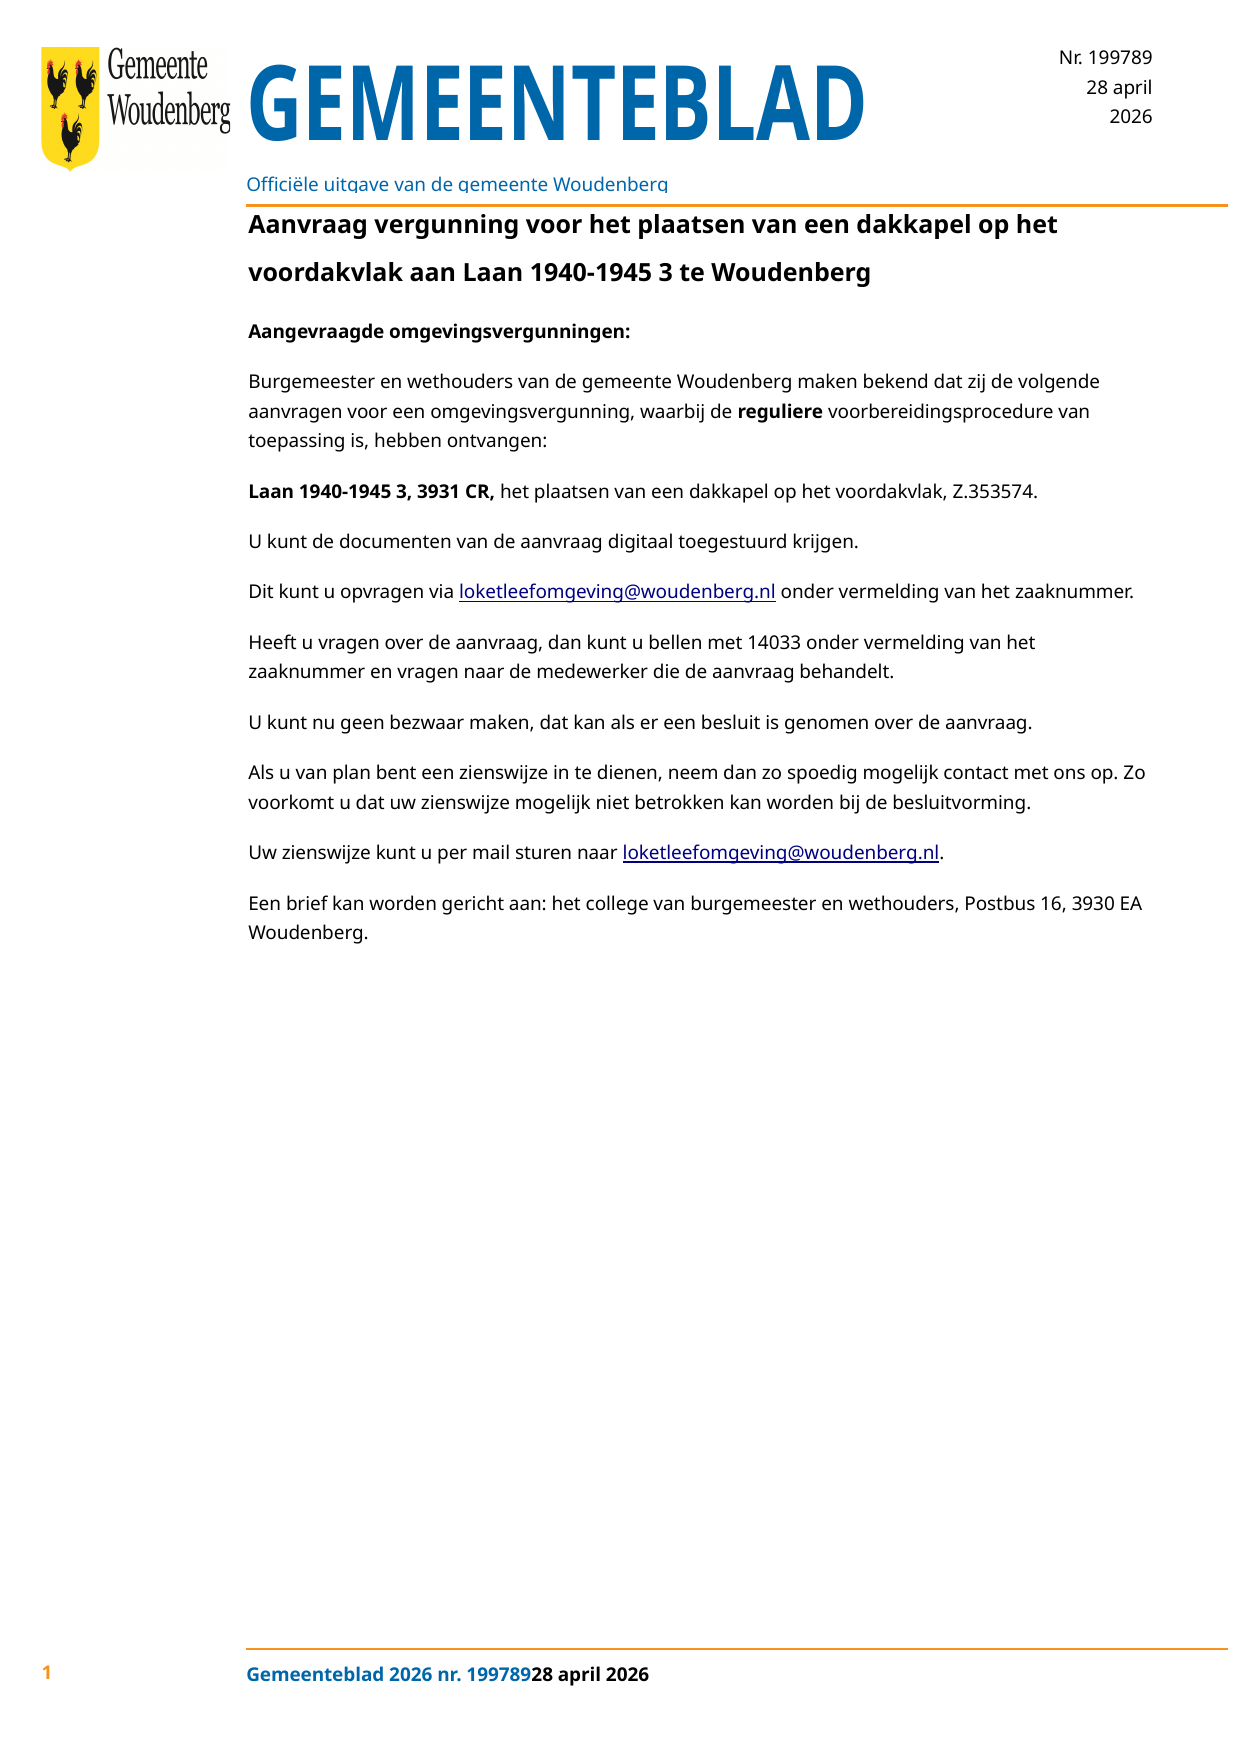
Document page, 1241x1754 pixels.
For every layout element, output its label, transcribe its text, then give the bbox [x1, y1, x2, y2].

text U kunt nu geen bezwaar maken, dat kan als er een besluit is genomen over de aanvraag. [248, 709, 1152, 735]
text Dit kunt u opvragen via loketleefomgeving@woudenberg.nl onder vermelding van het zaaknummer. [248, 579, 1152, 604]
picture [41, 47, 231, 172]
text Burgemeester en wethouders van de gemeente Woudenberg maken bekend dat zij de volgende aanvragen voor een omgevingsvergunning, waarbij de reguliere voorbereidingsprocedure van toepassing is, hebben ontvangen: [248, 368, 1152, 453]
text U kunt de documenten van de aanvraag digitaal toegestuurd krijgen. [248, 528, 1152, 554]
text Laan 1940-1945 3, 3931 CR, het plaatsen van een dakkapel op het voordakvlak, Z.353574. [248, 478, 1152, 504]
text Als u van plan bent een zienswijze in te dienen, neem dan zo spoedig mogelijk contact met ons op. Zo voorkomt u dat uw zienswijze mogelijk niet betrokken kan worden bij de besluitvorming. [248, 759, 1152, 815]
text Aanvraag vergunning voor het plaatsen van een dakkapel op het voordakvlak aan Laan 1940-1945 3 te Woudenberg [248, 207, 1152, 288]
text Uw zienswijze kunt u per mail sturen naar loketleefomgeving@woudenberg.nl. [248, 839, 1152, 865]
text Aangevraagde omgevingsvergunningen: [248, 318, 1152, 344]
text Heeft u vragen over de aanvraag, dan kunt u bellen met 14033 onder vermelding van het zaaknummer en vragen naar de medewerker die de aanvraag behandelt. [248, 629, 1152, 684]
text Een brief kan worden gericht aan: het college van burgemeester en wethouders, Postbus 16, 3930 EA Woudenberg. [248, 890, 1152, 945]
